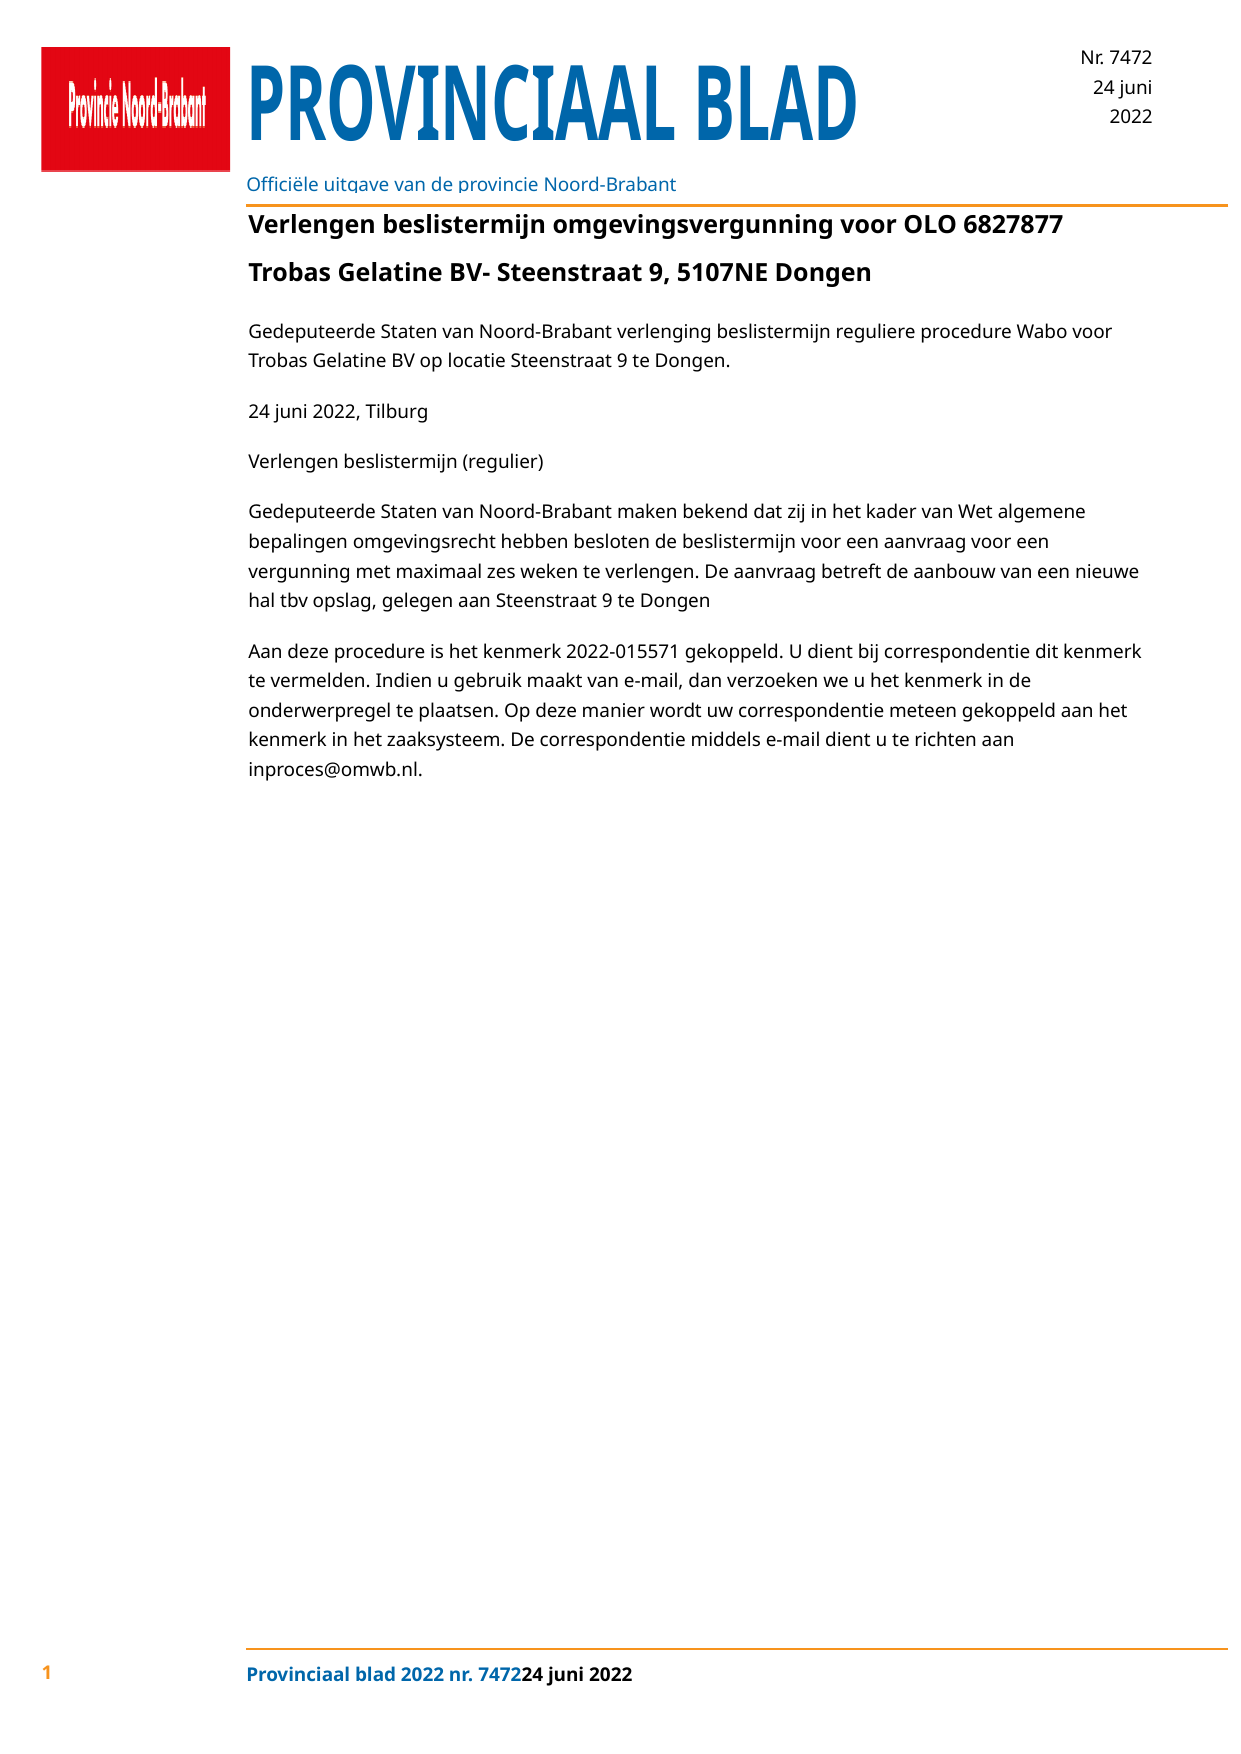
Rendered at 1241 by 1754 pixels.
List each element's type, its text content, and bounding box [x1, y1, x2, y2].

text 24 juni 2022, Tilburg [248, 398, 1152, 424]
text Gedeputeerde Staten van Noord-Brabant verlenging beslistermijn reguliere procedure Wabo voor Trobas Gelatine BV op locatie Steenstraat 9 te Dongen. [248, 318, 1152, 373]
text Gedeputeerde Staten van Noord-Brabant maken bekend dat zij in het kader van Wet algemene bepalingen omgevingsrecht hebben besloten de beslistermijn voor een aanvraag voor een vergunning met maximaal zes weken te verlengen. De aanvraag betreft de aanbouw van een nieuwe hal tbv opslag, gelegen aan Steenstraat 9 te Dongen [248, 499, 1152, 613]
text Verlengen beslistermijn (regulier) [248, 448, 1152, 474]
picture [41, 47, 231, 172]
text Aan deze procedure is het kenmerk 2022-015571 gekoppeld. U dient bij correspondentie dit kenmerk te vermelden. Indien u gebruik maakt van e-mail, dan verzoeken we u het kenmerk in de onderwerpregel te plaatsen. Op deze manier wordt uw correspondentie meteen gekoppeld aan het kenmerk in het zaaksysteem. De correspondentie middels e-mail dient u te richten aan inproces@omwb.nl. [248, 638, 1152, 782]
text Verlengen beslistermijn omgevingsvergunning voor OLO 6827877 Trobas Gelatine BV- Steenstraat 9, 5107NE Dongen [248, 207, 1152, 288]
